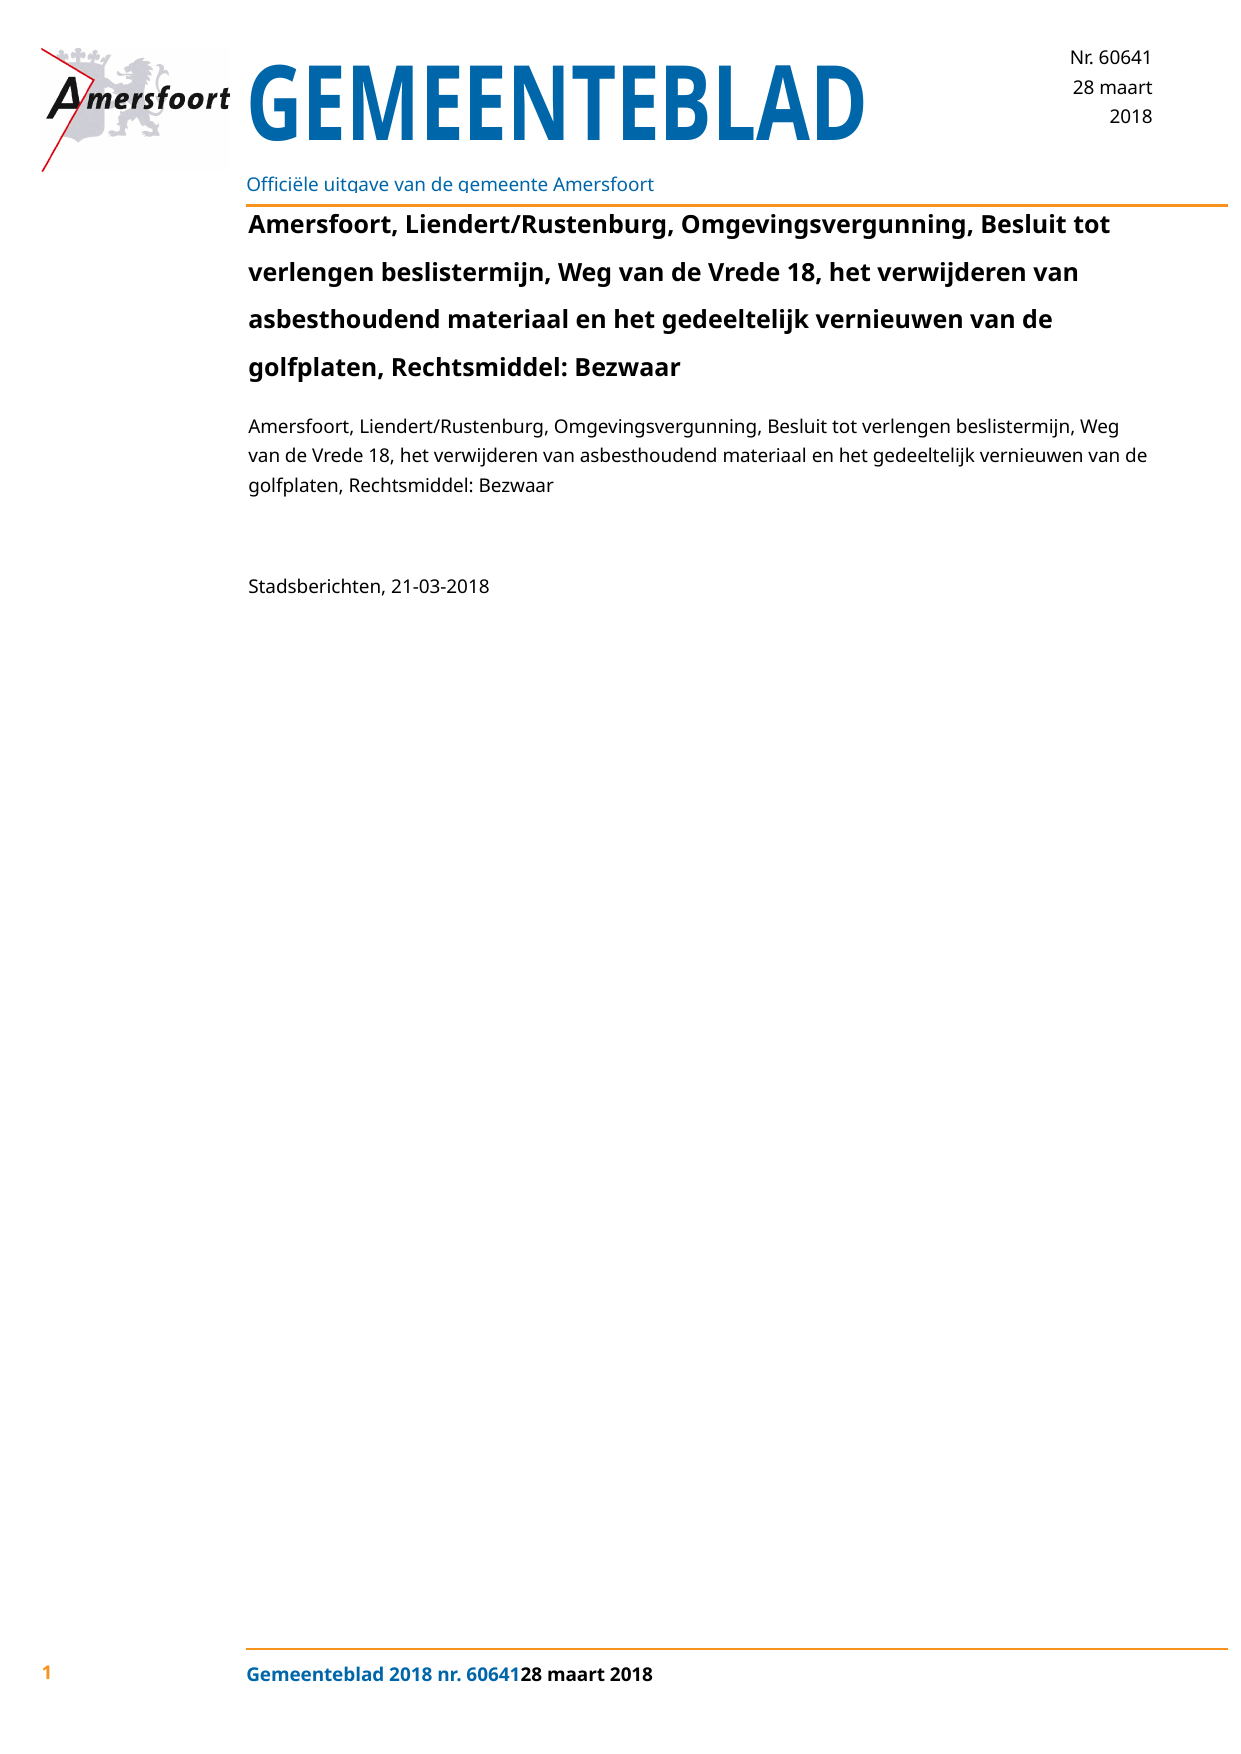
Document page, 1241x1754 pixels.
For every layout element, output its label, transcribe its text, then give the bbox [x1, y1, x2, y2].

picture [41, 47, 231, 172]
text Amersfoort, Liendert/Rustenburg, Omgevingsvergunning, Besluit tot verlengen beslistermijn, Weg van de Vrede 18, het verwijderen van asbesthoudend materiaal en het gedeeltelijk vernieuwen van de golfplaten, Rechtsmiddel: Bezwaar [248, 207, 1152, 384]
text Amersfoort, Liendert/Rustenburg, Omgevingsvergunning, Besluit tot verlengen beslistermijn, Weg van de Vrede 18, het verwijderen van asbesthoudend materiaal en het gedeeltelijk vernieuwen van de golfplaten, Rechtsmiddel: Bezwaar [248, 413, 1152, 498]
text Stadsberichten, 21-03-2018 [248, 573, 1152, 599]
